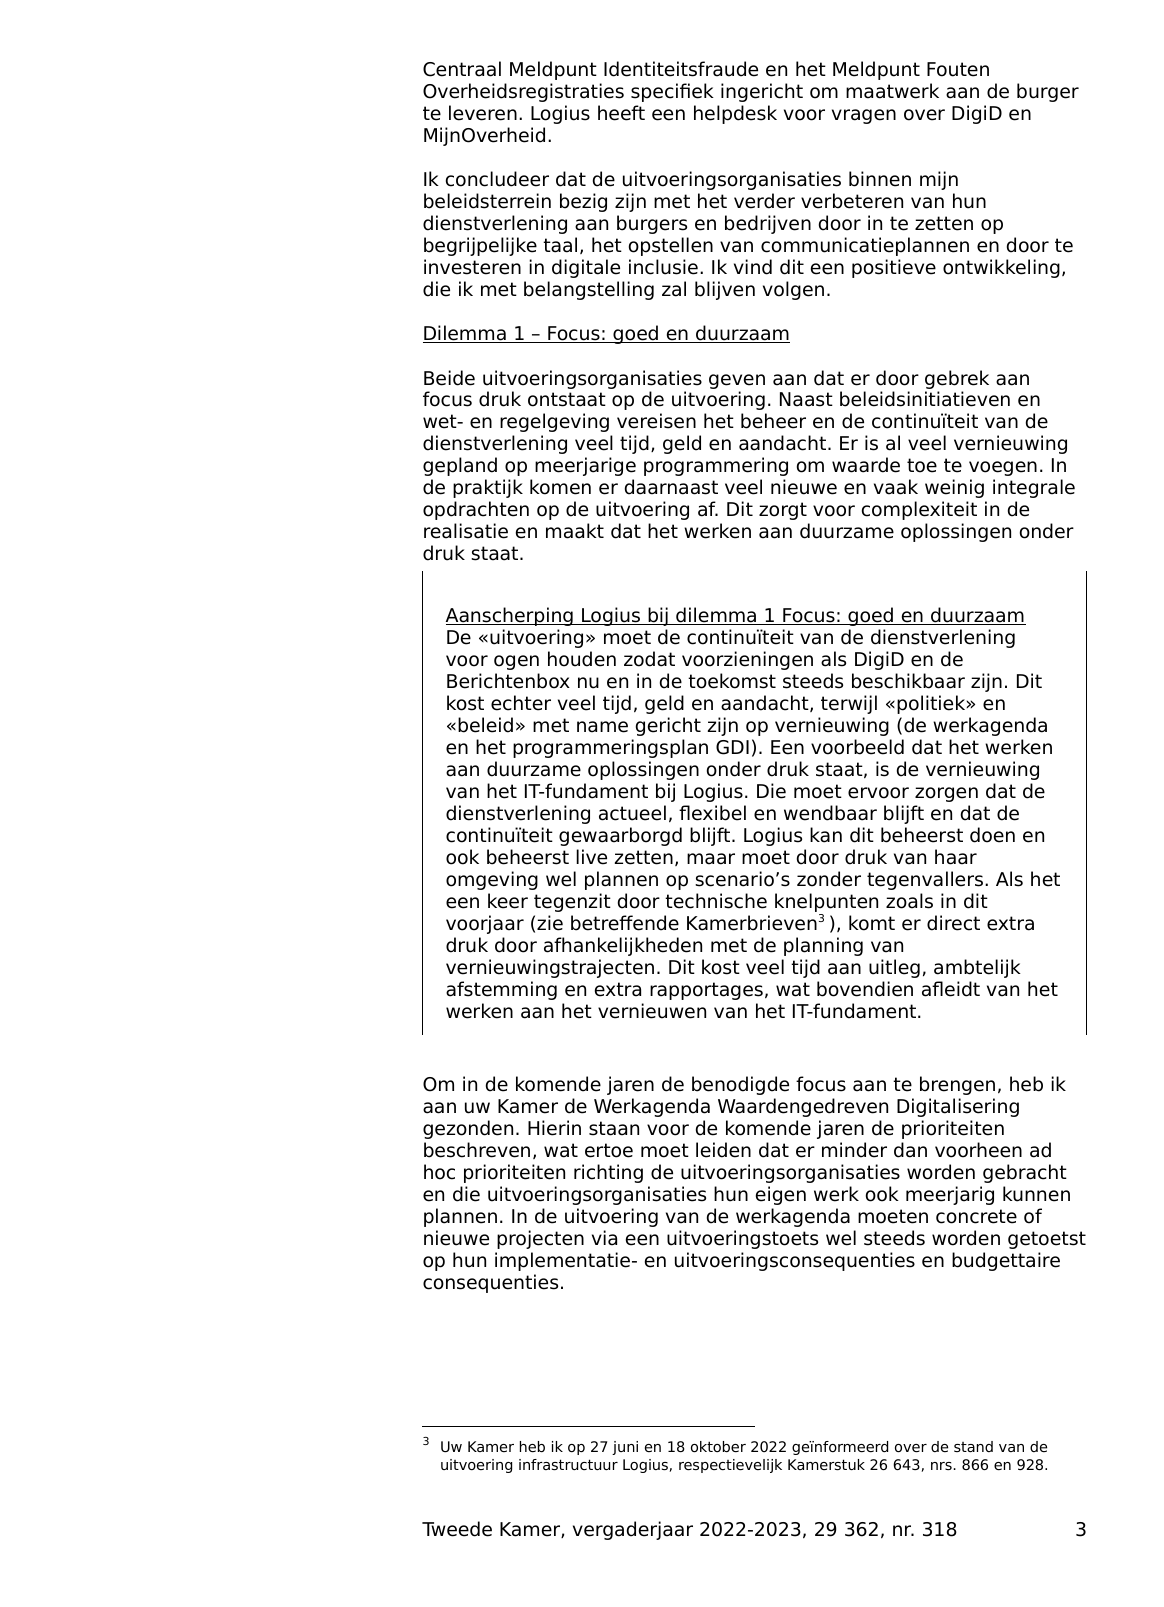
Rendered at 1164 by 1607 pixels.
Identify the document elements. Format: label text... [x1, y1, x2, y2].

text Om in de komende jaren de benodigde focus aan te brengen, heb ik aan uw Kamer de Werkagenda Waardengedreven Digitalisering gezonden. Hierin staan voor de komende jaren de prioriteiten beschreven, wat ertoe moet leiden dat er minder dan voorheen ad hoc prioriteiten richting de uitvoeringsorganisaties worden gebracht en die uitvoeringsorganisaties hun eigen werk ook meerjarig kunnen plannen. In de uitvoering van de werkagenda moeten concrete of nieuwe projecten via een uitvoeringstoets wel steeds worden getoetst op hun implementatie- en uitvoeringsconsequenties en budgettaire consequenties. [422, 1074, 1087, 1294]
text Centraal Meldpunt Identiteitsfraude en het Meldpunt Fouten Overheidsregistraties specifiek ingericht om maatwerk aan de burger te leveren. Logius heeft een helpdesk voor vragen over DigiD en MijnOverheid. [422, 59, 1087, 147]
subtitle Dilemma 1 – Focus: goed en duurzaam [422, 323, 1087, 345]
table_header Aanscherping Logius bij dilemma 1 Focus: goed en duurzaam De «uitvoering» moet de continuïteit van de dienstverlening voor ogen houden zodat voorzieningen als DigiD en de Berichtenbox nu en in de toekomst steeds beschikbaar zijn. Dit kost echter veel tijd, geld en aandacht, terwijl «politiek» en «beleid» met name gericht zijn op vernieuwing (de werkagenda en het programmeringsplan GDI). Een voorbeeld dat het werken aan duurzame oplossingen onder druk staat, is de vernieuwing van het IT-fundament bij Logius. Die moet ervoor zorgen dat de dienstverlening actueel, flexibel en wendbaar blijft en dat de continuïteit gewaarborgd blijft. Logius kan dit beheerst doen en ook beheerst live zetten, maar moet door druk van haar omgeving wel plannen op scenario’s zonder tegenvallers. Als het een keer tegenzit door technische knelpunten zoals in dit voorjaar (zie betreffende Kamerbrieven), komt er direct extra druk door afhankelijkheden met de planning van vernieuwingstrajecten. Dit kost veel tijd aan uitleg, ambtelijk afstemming en extra rapportages, wat bovendien afleidt van het werken aan het vernieuwen van het IT-fundament. [423, 571, 1086, 1034]
text Beide uitvoeringsorganisaties geven aan dat er door gebrek aan focus druk ontstaat op de uitvoering. Naast beleidsinitiatieven en wet- en regelgeving vereisen het beheer en de continuïteit van de dienstverlening veel tijd, geld en aandacht. Er is al veel vernieuwing gepland op meerjarige programmering om waarde toe te voegen. In de praktijk komen er daarnaast veel nieuwe en vaak weinig integrale opdrachten op de uitvoering af. Dit zorgt voor complexiteit in de realisatie en maakt dat het werken aan duurzame oplossingen onder druk staat. [422, 367, 1087, 565]
text Ik concludeer dat de uitvoeringsorganisaties binnen mijn beleidsterrein bezig zijn met het verder verbeteren van hun dienstverlening aan burgers en bedrijven door in te zetten op begrijpelijke taal, het opstellen van communicatieplannen en door te investeren in digitale inclusie. Ik vind dit een positieve ontwikkeling, die ik met belangstelling zal blijven volgen. [422, 169, 1087, 301]
